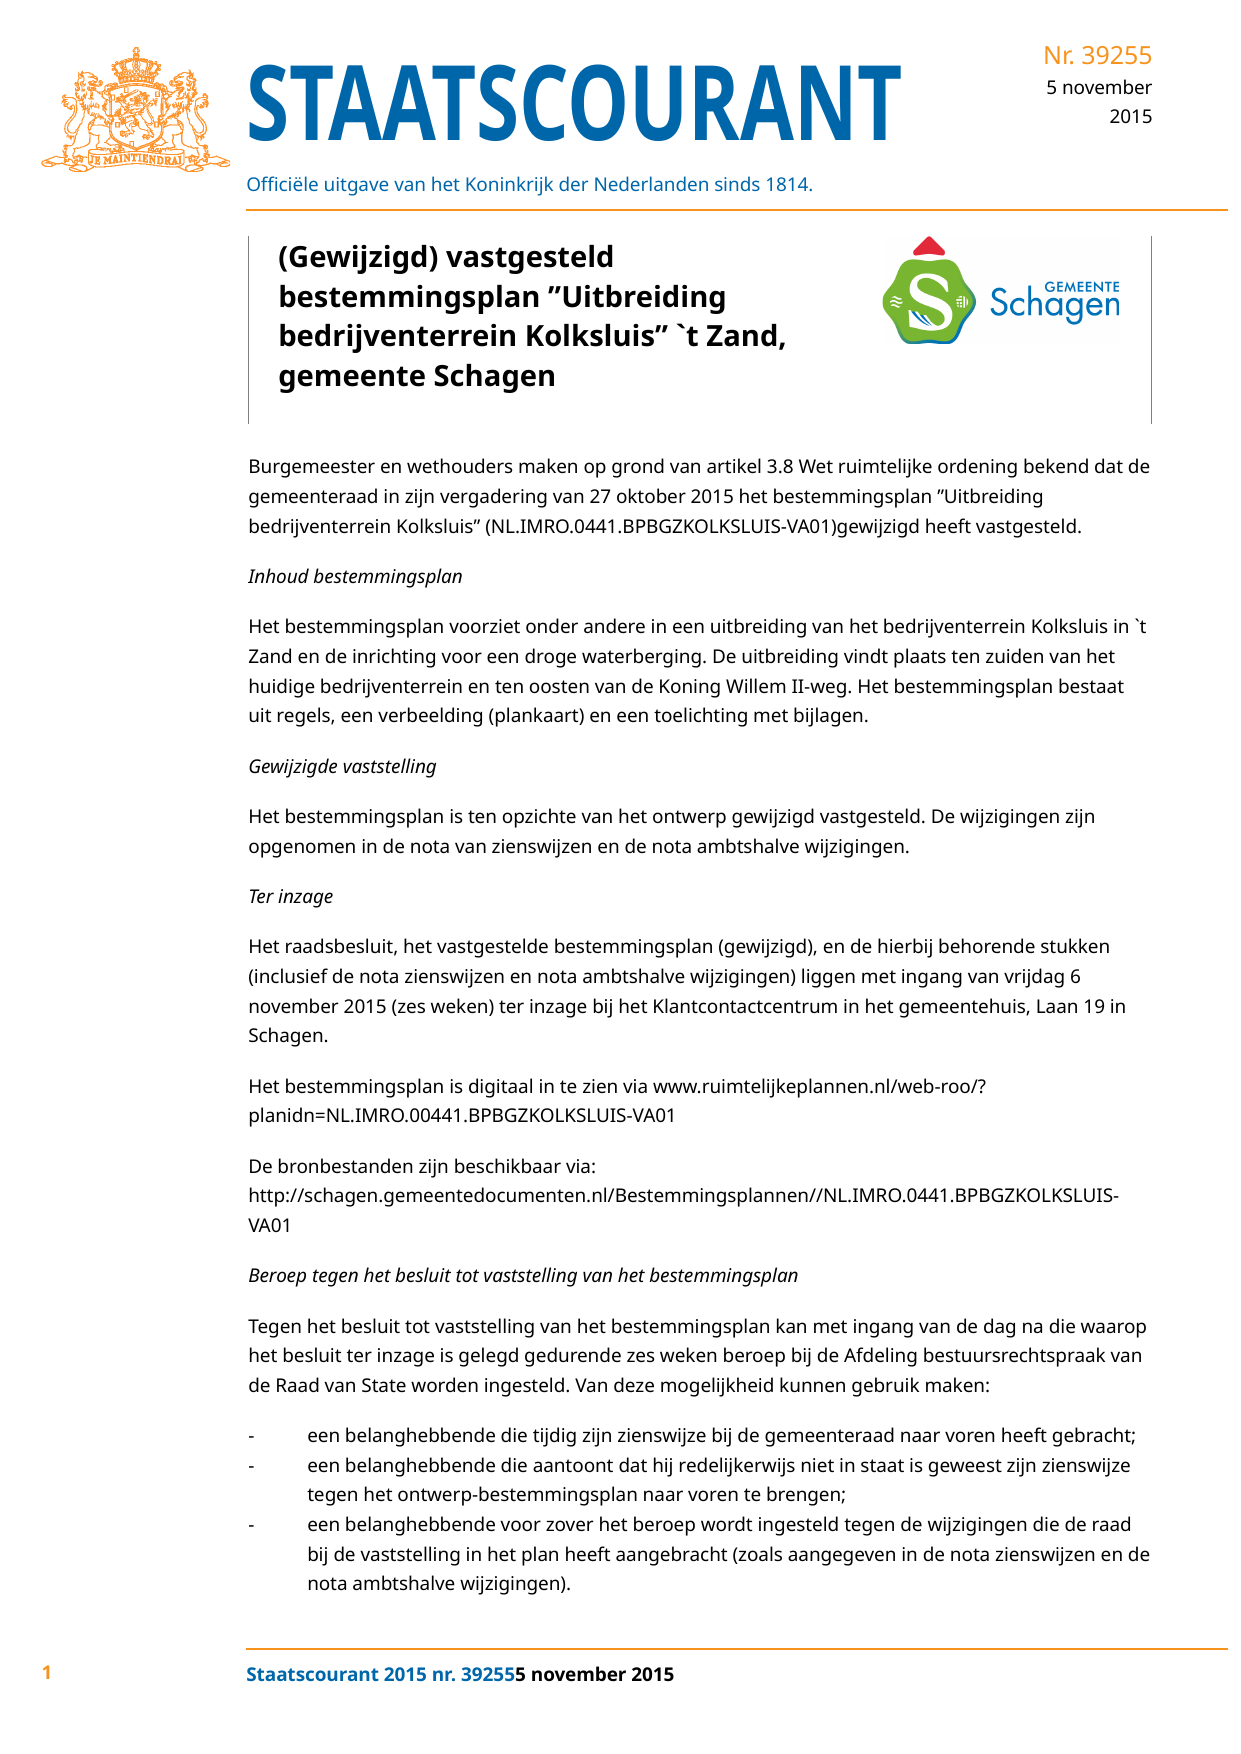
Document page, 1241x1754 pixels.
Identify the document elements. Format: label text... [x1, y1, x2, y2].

table_header [850, 236, 1151, 424]
text Tegen het besluit tot vaststelling van het bestemmingsplan kan met ingang van de dag na die waarop het besluit ter inzage is gelegd gedurende zes weken beroep bij de Afdeling bestuursrechtspraak van de Raad van State worden ingesteld. Van deze mogelijkheid kunnen gebruik maken: [248, 1313, 1152, 1398]
table_header (Gewijzigd) vastgesteld bestemmingsplan ”Uitbreiding bedrijventerrein Kolksluis” `t Zand, gemeente Schagen [249, 236, 850, 424]
text Het bestemmingsplan is ten opzichte van het ontwerp gewijzigd vastgesteld. De wijzigingen zijn opgenomen in de nota van zienswijzen en de nota ambtshalve wijzigingen. [248, 803, 1152, 858]
picture [41, 47, 231, 172]
text De bronbestanden zijn beschikbaar via: http://schagen.gemeentedocumenten.nl/Bestemmingsplannen//NL.IMRO.0441.BPBGZKOLKSLUIS-VA01 [248, 1153, 1152, 1238]
text Gewijzigde vaststelling [248, 753, 1152, 778]
list een belanghebbende die tijdig zijn zienswijze bij de gemeenteraad naar voren heeft gebracht; [248, 1422, 1152, 1448]
text Burgemeester en wethouders maken op grond van artikel 3.8 Wet ruimtelijke ordening bekend dat de gemeenteraad in zijn vergadering van 27 oktober 2015 het bestemmingsplan ”Uitbreiding bedrijventerrein Kolksluis” (NL.IMRO.0441.BPBGZKOLKSLUIS-VA01)gewijzigd heeft vastgesteld. [248, 454, 1152, 538]
text Inhoud bestemmingsplan [248, 563, 1152, 589]
text Ter inzage [248, 883, 1152, 909]
text Het raadsbesluit, het vastgestelde bestemmingsplan (gewijzigd), en de hierbij behorende stukken (inclusief de nota zienswijzen en nota ambtshalve wijzigingen) liggen met ingang van vrijdag 6 november 2015 (zes weken) ter inzage bij het Klantcontactcentrum in het gemeentehuis, Laan 19 in Schagen. [248, 934, 1152, 1048]
text Het bestemmingsplan voorziet onder andere in een uitbreiding van het bedrijventerrein Kolksluis in `t Zand en de inrichting voor een droge waterberging. De uitbreiding vindt plaats ten zuiden van het huidige bedrijventerrein en ten oosten van de Koning Willem II-weg. Het bestemmingsplan bestaat uit regels, een verbeelding (plankaart) en een toelichting met bijlagen. [248, 614, 1152, 728]
text Beroep tegen het besluit tot vaststelling van het bestemmingsplan [248, 1262, 1152, 1288]
picture [882, 236, 1119, 344]
list een belanghebbende voor zover het beroep wordt ingesteld tegen de wijzigingen die de raad bij de vaststelling in het plan heeft aangebracht (zoals aangegeven in de nota zienswijzen en de nota ambtshalve wijzigingen). [248, 1511, 1152, 1596]
list een belanghebbende die aantoont dat hij redelijkerwijs niet in staat is geweest zijn zienswijze tegen het ontwerp-bestemmingsplan naar voren te brengen; [248, 1452, 1152, 1507]
text Het bestemmingsplan is digitaal in te zien via www.ruimtelijkeplannen.nl/web-roo/?planidn=NL.IMRO.00441.BPBGZKOLKSLUIS-VA01 [248, 1073, 1152, 1128]
